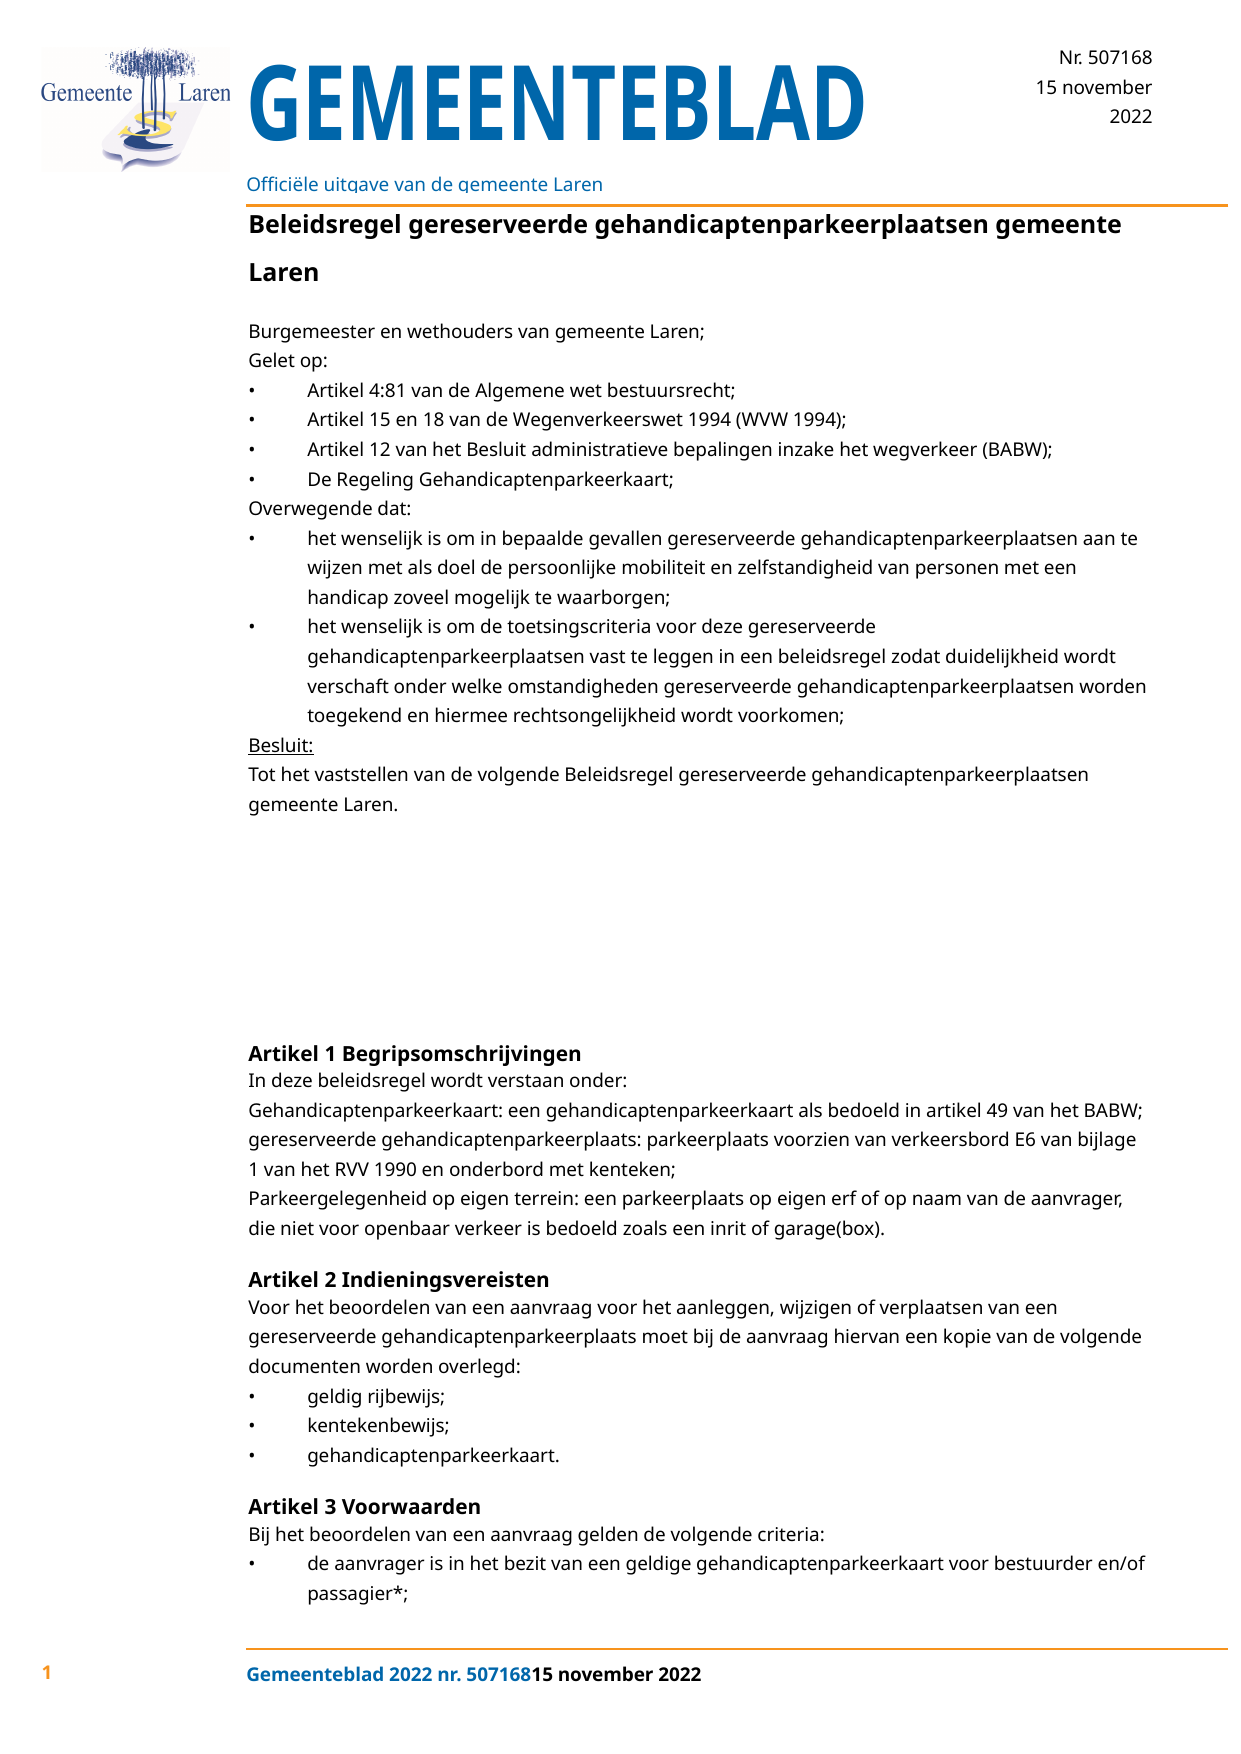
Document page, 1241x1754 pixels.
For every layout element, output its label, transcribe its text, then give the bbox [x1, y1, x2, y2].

list het wenselijk is om de toetsingscriteria voor deze gereserveerde gehandicaptenparkeerplaatsen vast te leggen in een beleidsregel zodat duidelijkheid wordt verschaft onder welke omstandigheden gereserveerde gehandicaptenparkeerplaatsen worden toegekend en hiermee rechtsongelijkheid wordt voorkomen; [248, 614, 1152, 728]
text Bij het beoordelen van een aanvraag gelden de volgende criteria: [248, 1521, 1152, 1547]
text Gelet op: [248, 347, 1152, 373]
text Parkeergelegenheid op eigen terrein: een parkeerplaats op eigen erf of op naam van de aanvrager, die niet voor openbaar verkeer is bedoeld zoals een inrit of garage(box). [248, 1186, 1152, 1241]
text Voor het beoordelen van een aanvraag voor het aanleggen, wijzigen of verplaatsen van een gereserveerde gehandicaptenparkeerplaats moet bij de aanvraag hiervan een kopie van de volgende documenten worden overlegd: [248, 1294, 1152, 1379]
list de aanvrager is in het bezit van een geldige gehandicaptenparkeerkaart voor bestuurder en/of passagier*; [248, 1550, 1152, 1606]
text Tot het vaststellen van de volgende Beleidsregel gereserveerde gehandicaptenparkeerplaatsen gemeente Laren. [248, 762, 1152, 817]
list De Regeling Gehandicaptenparkeerkaart; [248, 466, 1152, 492]
text Artikel 3 Voorwaarden [248, 1492, 1152, 1521]
list Artikel 4:81 van de Algemene wet bestuursrecht; [248, 377, 1152, 403]
text Burgemeester en wethouders van gemeente Laren; [248, 318, 1152, 344]
list Artikel 12 van het Besluit administratieve bepalingen inzake het wegverkeer (BABW); [248, 436, 1152, 462]
text Gehandicaptenparkeerkaart: een gehandicaptenparkeerkaart als bedoeld in artikel 49 van het BABW; [248, 1097, 1152, 1123]
text Artikel 1 Begripsomschrijvingen [248, 1039, 1152, 1067]
list het wenselijk is om in bepaalde gevallen gereserveerde gehandicaptenparkeerplaatsen aan te wijzen met als doel de persoonlijke mobiliteit en zelfstandigheid van personen met een handicap zoveel mogelijk te waarborgen; [248, 525, 1152, 610]
text Beleidsregel gereserveerde gehandicaptenparkeerplaatsen gemeente Laren [248, 207, 1152, 288]
text Artikel 2 Indieningsvereisten [248, 1266, 1152, 1294]
text In deze beleidsregel wordt verstaan onder: [248, 1067, 1152, 1093]
text Besluit: [248, 732, 1152, 758]
text gereserveerde gehandicaptenparkeerplaats: parkeerplaats voorzien van verkeersbord E6 van bijlage 1 van het RVV 1990 en onderbord met kenteken; [248, 1126, 1152, 1182]
list kentekenbewijs; [248, 1412, 1152, 1438]
list Artikel 15 en 18 van de Wegenverkeerswet 1994 (WVW 1994); [248, 407, 1152, 432]
list geldig rijbewijs; [248, 1383, 1152, 1408]
list gehandicaptenparkeerkaart. [248, 1442, 1152, 1468]
text Overwegende dat: [248, 495, 1152, 521]
picture [41, 47, 231, 172]
